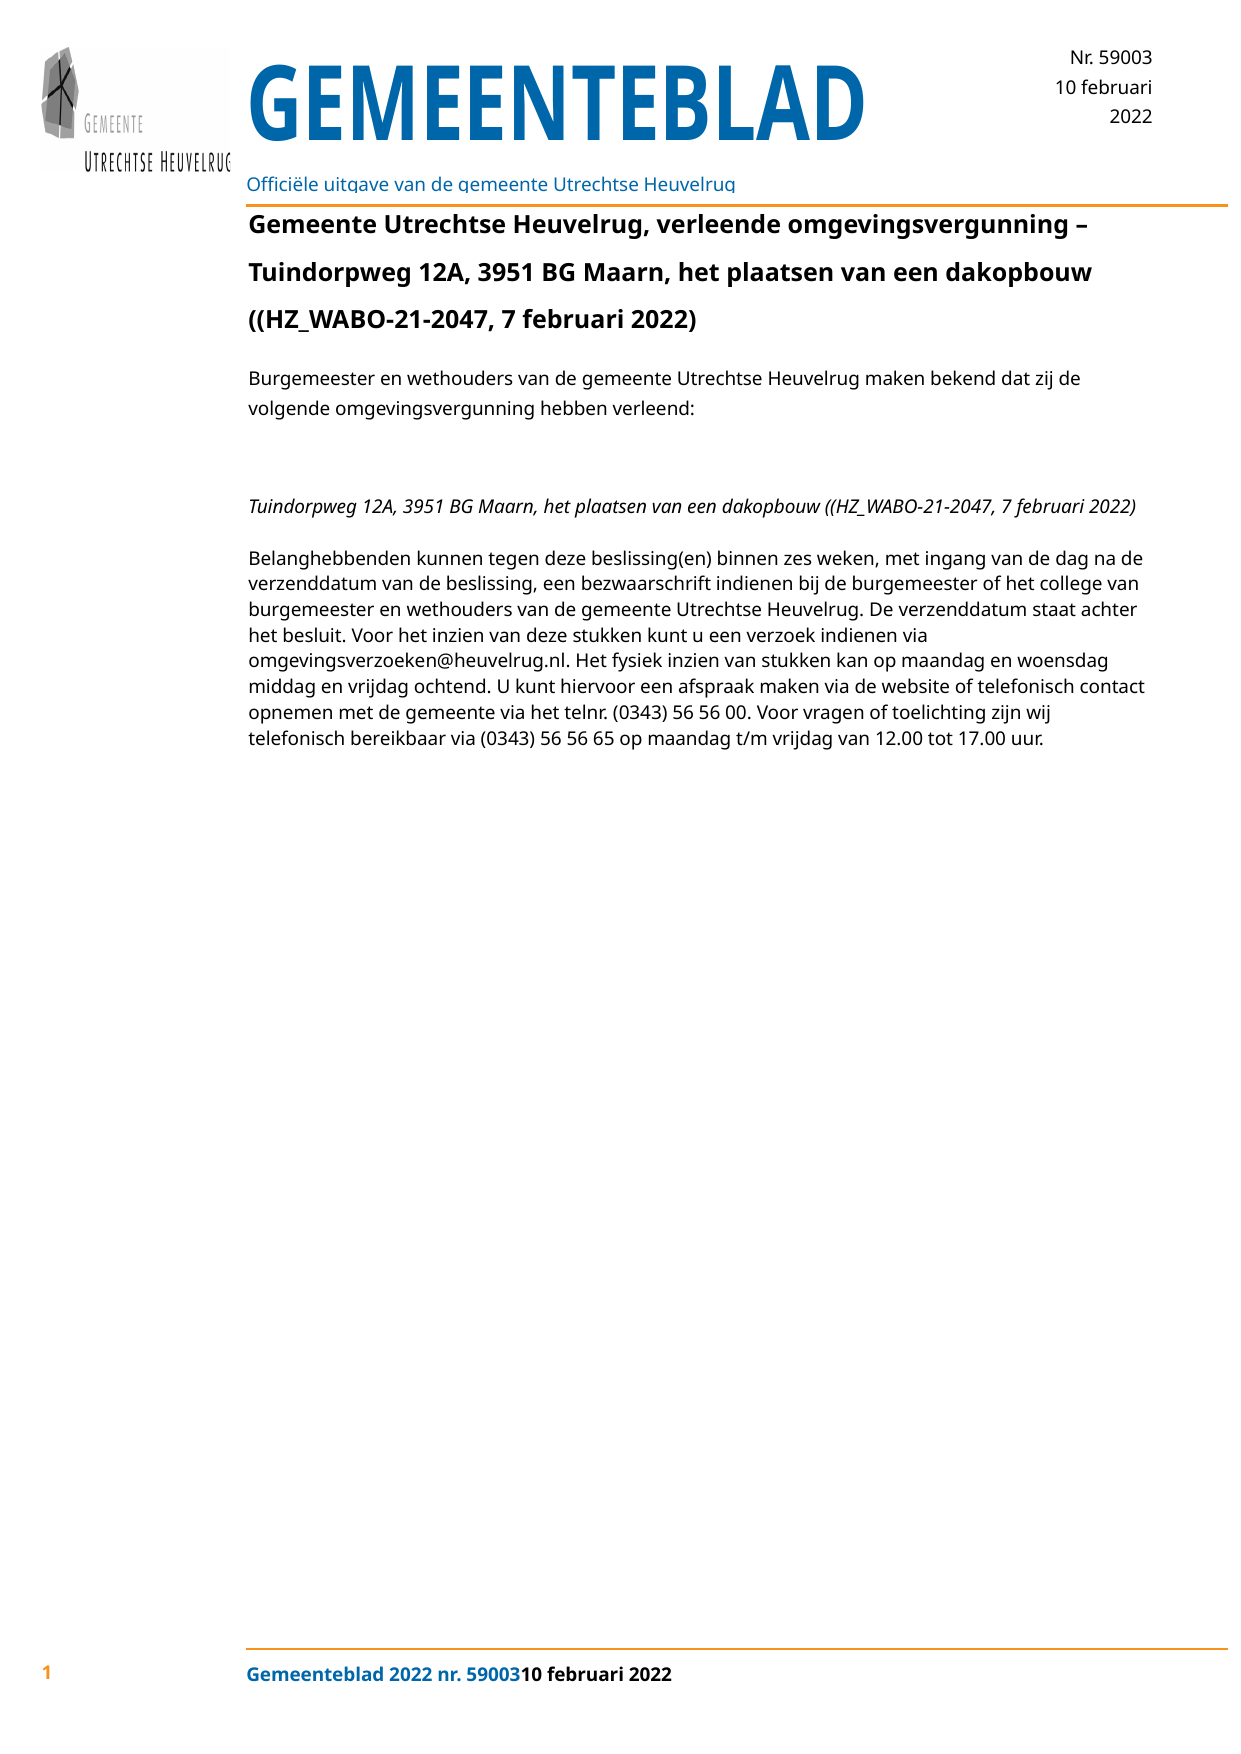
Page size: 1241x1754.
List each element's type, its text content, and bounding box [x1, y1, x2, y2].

picture [41, 47, 231, 172]
text Belanghebbenden kunnen tegen deze beslissing(en) binnen zes weken, met ingang van de dag na de verzenddatum van de beslissing, een bezwaarschrift indienen bij de burgemeester of het college van burgemeester en wethouders van de gemeente Utrechtse Heuvelrug. De verzenddatum staat achter het besluit. Voor het inzien van deze stukken kunt u een verzoek indienen via omgevingsverzoeken@heuvelrug.nl. Het fysiek inzien van stukken kan op maandag en woensdag middag en vrijdag ochtend. U kunt hiervoor een afspraak maken via de website of telefonisch contact opnemen met de gemeente via het telnr. (0343) 56 56 00. Voor vragen of toelichting zijn wij telefonisch bereikbaar via (0343) 56 56 65 op maandag t/m vrijdag van 12.00 tot 17.00 uur. [248, 545, 1152, 751]
text Burgemeester en wethouders van de gemeente Utrechtse Heuvelrug maken bekend dat zij de volgende omgevingsvergunning hebben verleend: [248, 366, 1152, 421]
text Tuindorpweg 12A, 3951 BG Maarn, het plaatsen van een dakopbouw ((HZ_WABO-21-2047, 7 februari 2022) [248, 493, 1152, 519]
text Gemeente Utrechtse Heuvelrug, verleende omgevingsvergunning – Tuindorpweg 12A, 3951 BG Maarn, het plaatsen van een dakopbouw ((HZ_WABO-21-2047, 7 februari 2022) [248, 207, 1152, 336]
